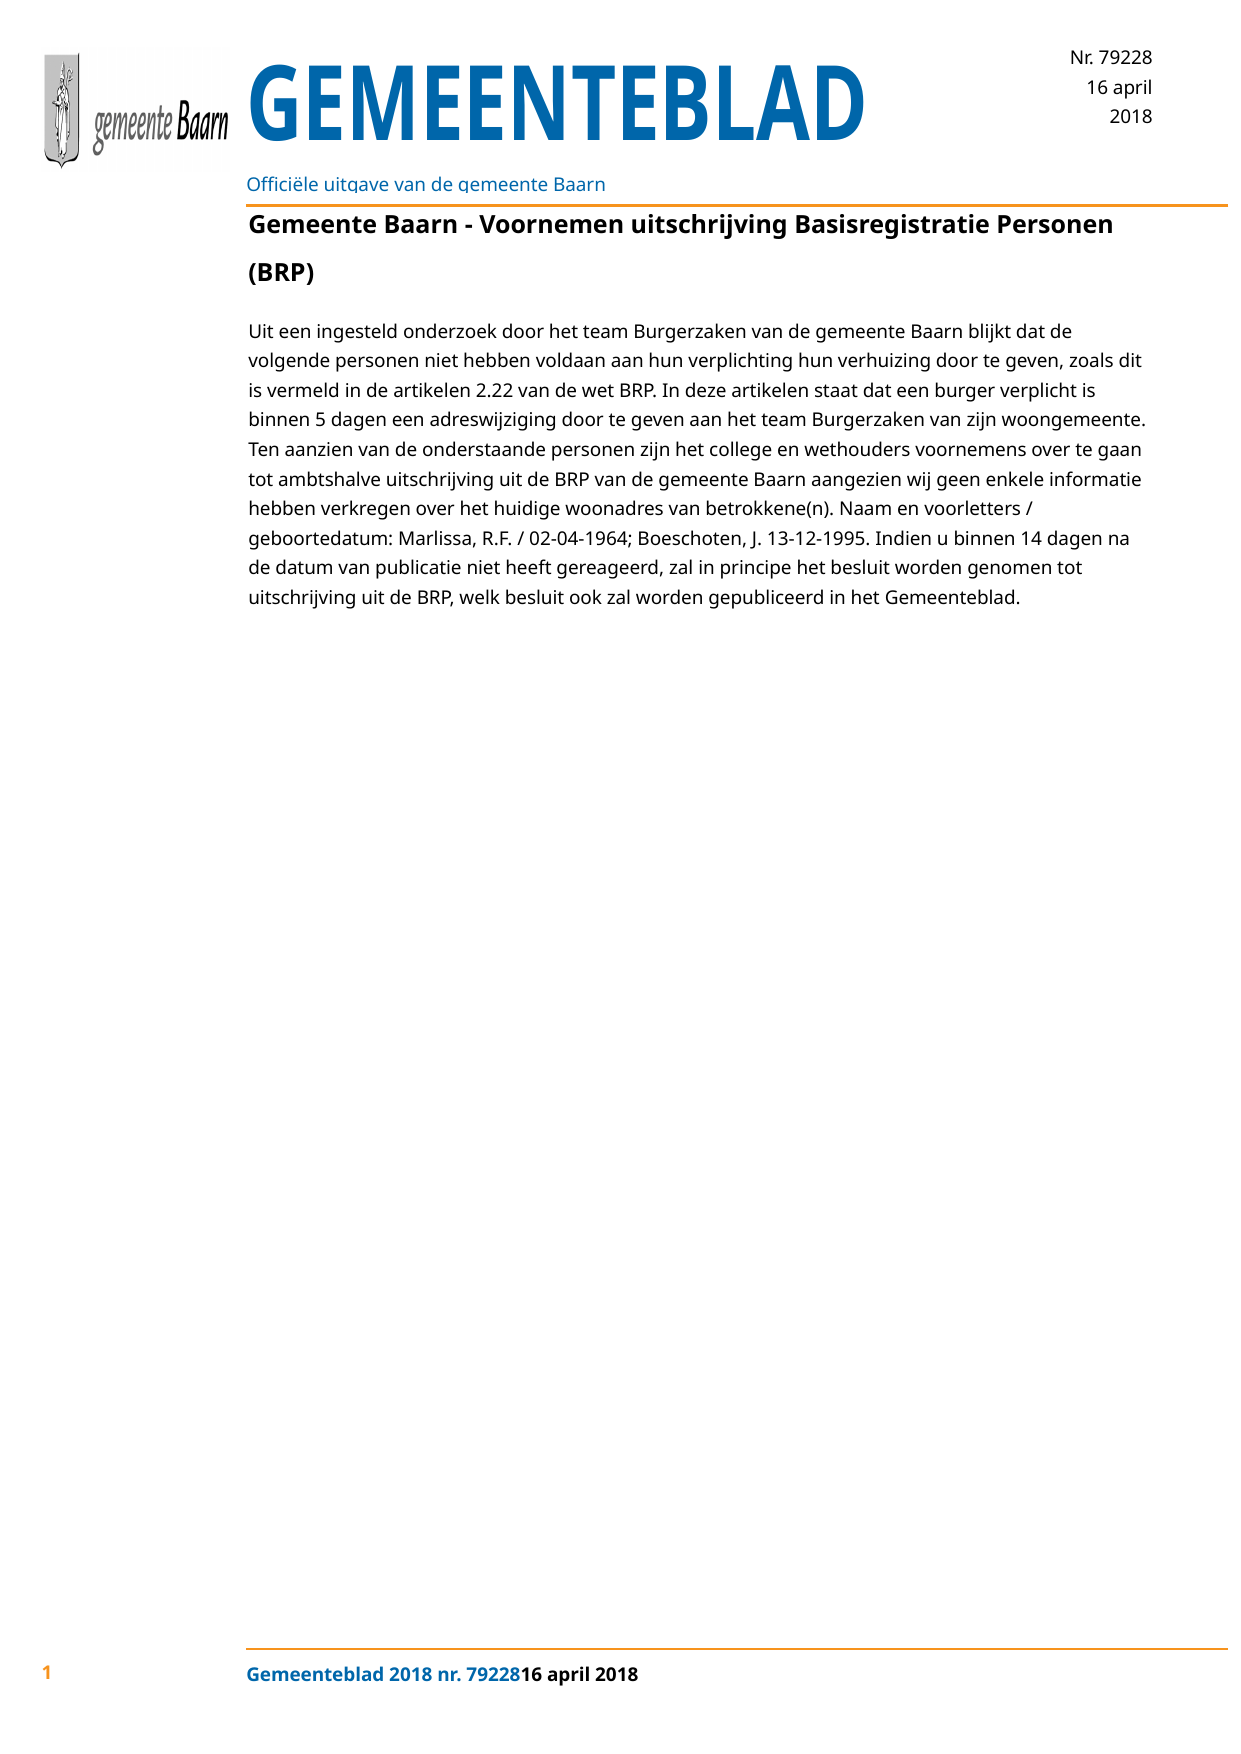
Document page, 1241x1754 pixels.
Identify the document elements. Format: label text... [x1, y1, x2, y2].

text Gemeente Baarn - Voornemen uitschrijving Basisregistratie Personen (BRP) [248, 207, 1152, 288]
text Uit een ingesteld onderzoek door het team Burgerzaken van de gemeente Baarn blijkt dat de volgende personen niet hebben voldaan aan hun verplichting hun verhuizing door te geven, zoals dit is vermeld in de artikelen 2.22 van de wet BRP. In deze artikelen staat dat een burger verplicht is binnen 5 dagen een adreswijziging door te geven aan het team Burgerzaken van zijn woongemeente. Ten aanzien van de onderstaande personen zijn het college en wethouders voornemens over te gaan tot ambtshalve uitschrijving uit de BRP van de gemeente Baarn aangezien wij geen enkele informatie hebben verkregen over het huidige woonadres van betrokkene(n). Naam en voorletters / geboortedatum: Marlissa, R.F. / 02-04-1964; Boeschoten, J. 13-12-1995. Indien u binnen 14 dagen na de datum van publicatie niet heeft gereageerd, zal in principe het besluit worden genomen tot uitschrijving uit de BRP, welk besluit ook zal worden gepubliceerd in het Gemeenteblad. [248, 318, 1152, 610]
picture [41, 47, 231, 172]
